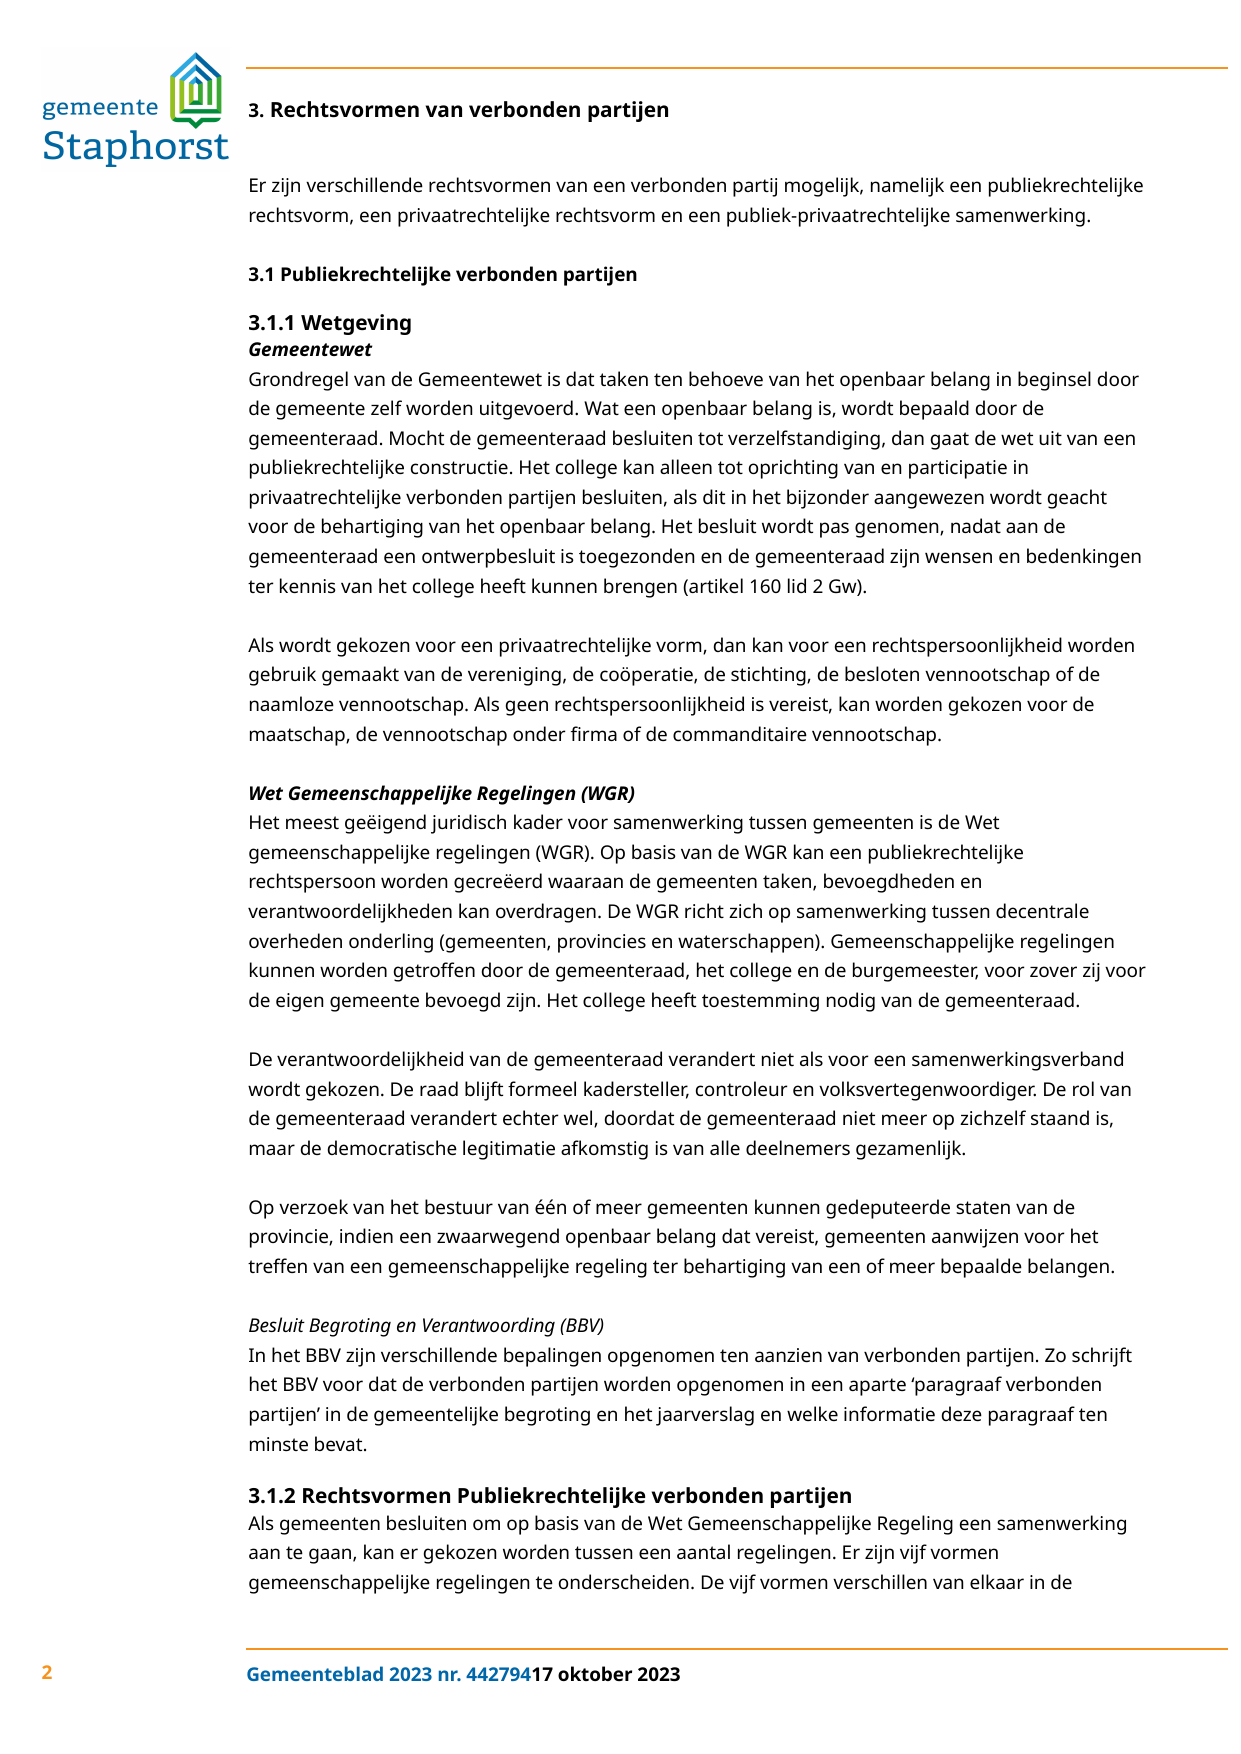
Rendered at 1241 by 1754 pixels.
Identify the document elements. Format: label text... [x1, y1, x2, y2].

text Besluit Begroting en Verantwoording (BBV) [248, 1312, 1152, 1338]
text Er zijn verschillende rechtsvormen van een verbonden partij mogelijk, namelijk een publiekrechtelijke rechtsvorm, een privaatrechtelijke rechtsvorm en een publiek-privaatrechtelijke samenwerking. [248, 172, 1152, 228]
text Op verzoek van het bestuur van één of meer gemeenten kunnen gedeputeerde staten van de provincie, indien een zwaarwegend openbaar belang dat vereist, gemeenten aanwijzen voor het treffen van een gemeenschappelijke regeling ter behartiging van een of meer bepaalde belangen. [248, 1194, 1152, 1279]
text 3.1 Publiekrechtelijke verbonden partijen [248, 261, 1152, 287]
picture [41, 47, 231, 172]
text Grondregel van de Gemeentewet is dat taken ten behoeve van het openbaar belang in beginsel door de gemeente zelf worden uitgevoerd. Wat een openbaar belang is, wordt bepaald door de gemeenteraad. Mocht de gemeenteraad besluiten tot verzelfstandiging, dan gaat de wet uit van een publiekrechtelijke constructie. Het college kan alleen tot oprichting van en participatie in privaatrechtelijke verbonden partijen besluiten, als dit in het bijzonder aangewezen wordt geacht voor de behartiging van het openbaar belang. Het besluit wordt pas genomen, nadat aan de gemeenteraad een ontwerpbesluit is toegezonden en de gemeenteraad zijn wensen en bedenkingen ter kennis van het college heeft kunnen brengen (artikel 160 lid 2 Gw). [248, 366, 1152, 599]
text Als gemeenten besluiten om op basis van de Wet Gemeenschappelijke Regeling een samenwerking aan te gaan, kan er gekozen worden tussen een aantal regelingen. Er zijn vijf vormen gemeenschappelijke regelingen te onderscheiden. De vijf vormen verschillen van elkaar in de [248, 1510, 1152, 1594]
text 3.1.2 Rechtsvormen Publiekrechtelijke verbonden partijen [248, 1481, 1152, 1510]
text 3.1.1 Wetgeving [248, 308, 1152, 336]
text De verantwoordelijkheid van de gemeenteraad verandert niet als voor een samenwerkingsverband wordt gekozen. De raad blijft formeel kadersteller, controleur en volksvertegenwoordiger. De rol van de gemeenteraad verandert echter wel, doordat de gemeenteraad niet meer op zichzelf staand is, maar de democratische legitimatie afkomstig is van alle deelnemers gezamenlijk. [248, 1046, 1152, 1161]
text In het BBV zijn verschillende bepalingen opgenomen ten aanzien van verbonden partijen. Zo schrijft het BBV voor dat de verbonden partijen worden opgenomen in een aparte ‘paragraaf verbonden partijen’ in de gemeentelijke begroting en het jaarverslag en welke informatie deze paragraaf ten minste bevat. [248, 1342, 1152, 1457]
text 3. Rechtsvormen van verbonden partijen [248, 95, 1152, 123]
text Wet Gemeenschappelijke Regelingen (WGR) [248, 780, 1152, 806]
text Als wordt gekozen voor een privaatrechtelijke vorm, dan kan voor een rechtspersoonlijkheid worden gebruik gemaakt van de vereniging, de coöperatie, de stichting, de besloten vennootschap of de naamloze vennootschap. Als geen rechtspersoonlijkheid is vereist, kan worden gekozen voor de maatschap, de vennootschap onder firma of de commanditaire vennootschap. [248, 632, 1152, 747]
text Het meest geëigend juridisch kader voor samenwerking tussen gemeenten is de Wet gemeenschappelijke regelingen (WGR). Op basis van de WGR kan een publiekrechtelijke rechtspersoon worden gecreëerd waaraan de gemeenten taken, bevoegdheden en verantwoordelijkheden kan overdragen. De WGR richt zich op samenwerking tussen decentrale overheden onderling (gemeenten, provincies en waterschappen). Gemeenschappelijke regelingen kunnen worden getroffen door de gemeenteraad, het college en de burgemeester, voor zover zij voor de eigen gemeente bevoegd zijn. Het college heeft toestemming nodig van de gemeenteraad. [248, 809, 1152, 1013]
text Gemeentewet [248, 336, 1152, 362]
